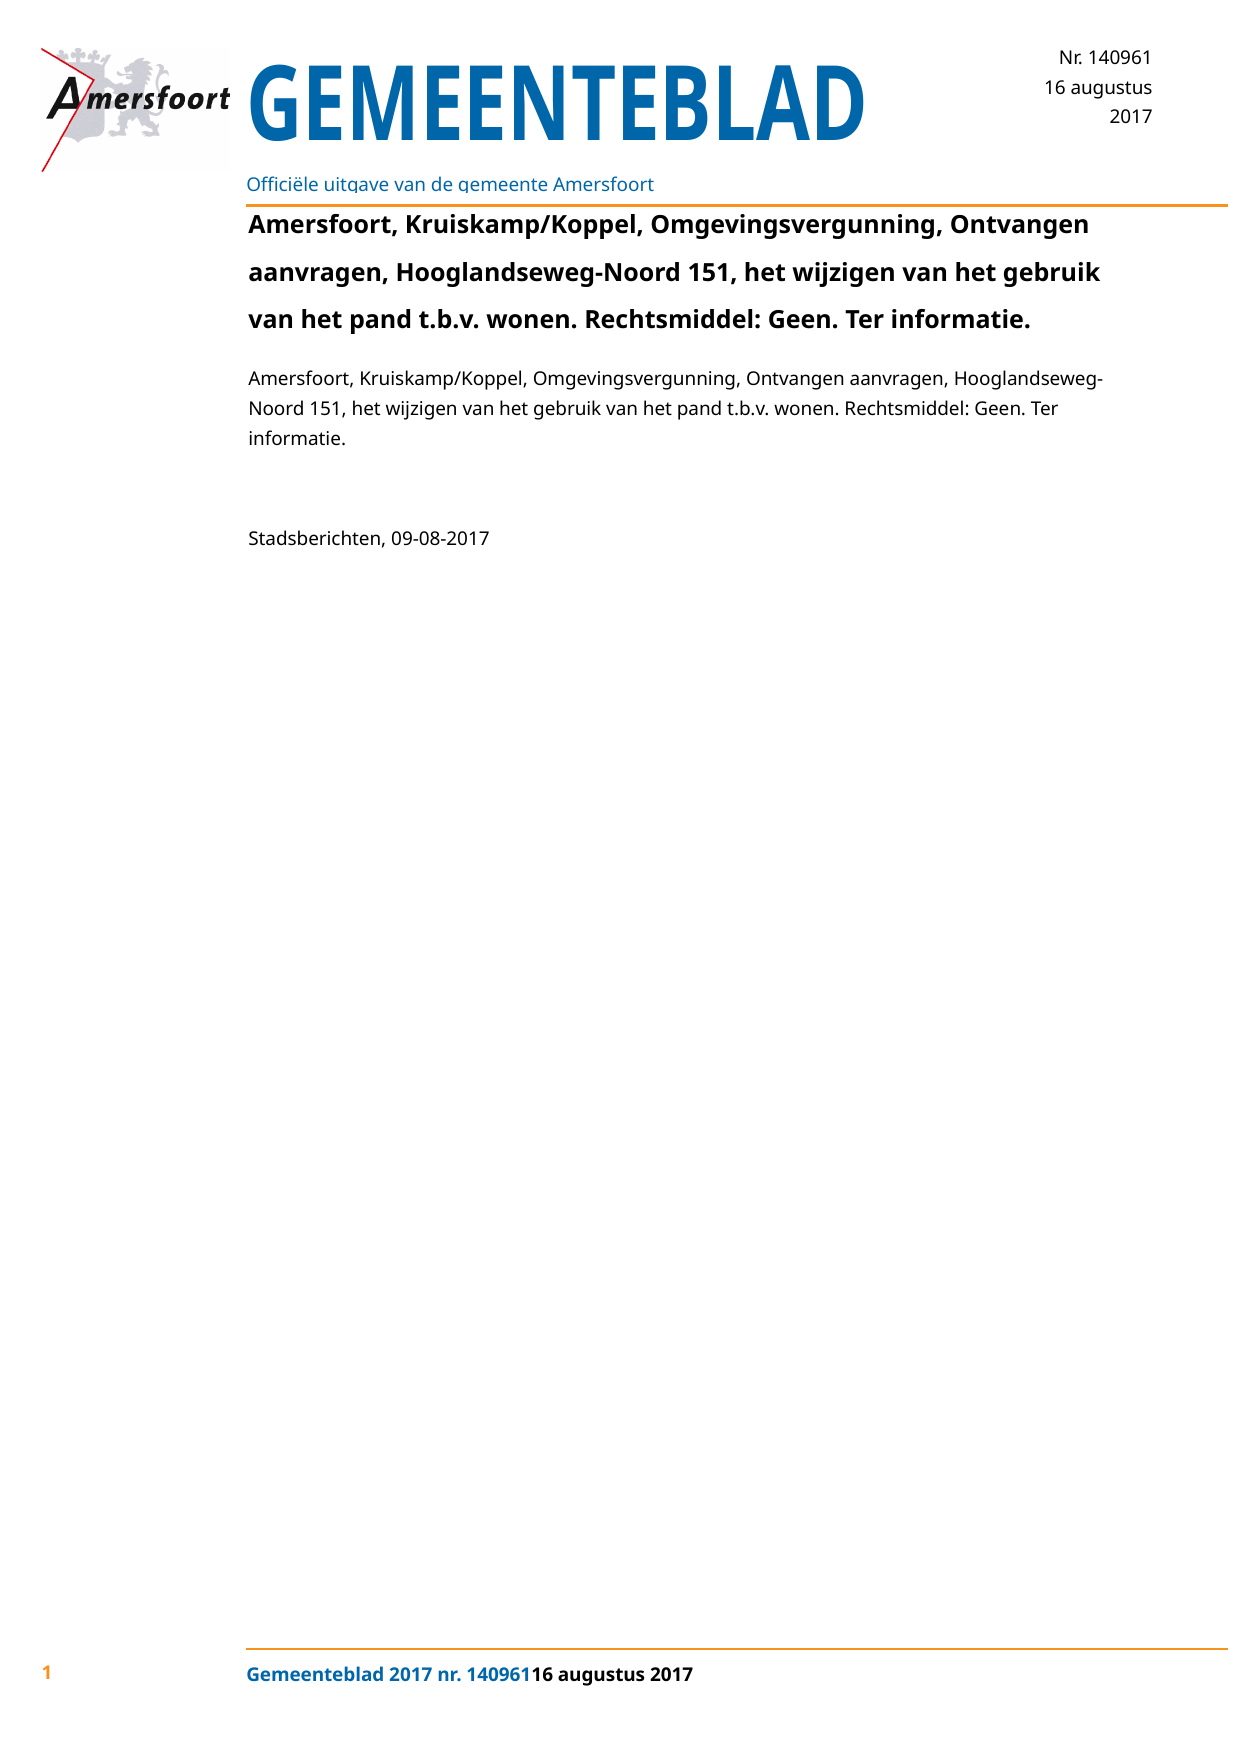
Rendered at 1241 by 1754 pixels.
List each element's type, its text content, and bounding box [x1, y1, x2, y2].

text Stadsberichten, 09-08-2017 [248, 526, 1152, 551]
picture [41, 47, 231, 172]
text Amersfoort, Kruiskamp/Koppel, Omgevingsvergunning, Ontvangen aanvragen, Hooglandseweg-Noord 151, het wijzigen van het gebruik van het pand t.b.v. wonen. Rechtsmiddel: Geen. Ter informatie. [248, 207, 1152, 336]
text Amersfoort, Kruiskamp/Koppel, Omgevingsvergunning, Ontvangen aanvragen, Hooglandseweg-Noord 151, het wijzigen van het gebruik van het pand t.b.v. wonen. Rechtsmiddel: Geen. Ter informatie. [248, 366, 1152, 450]
